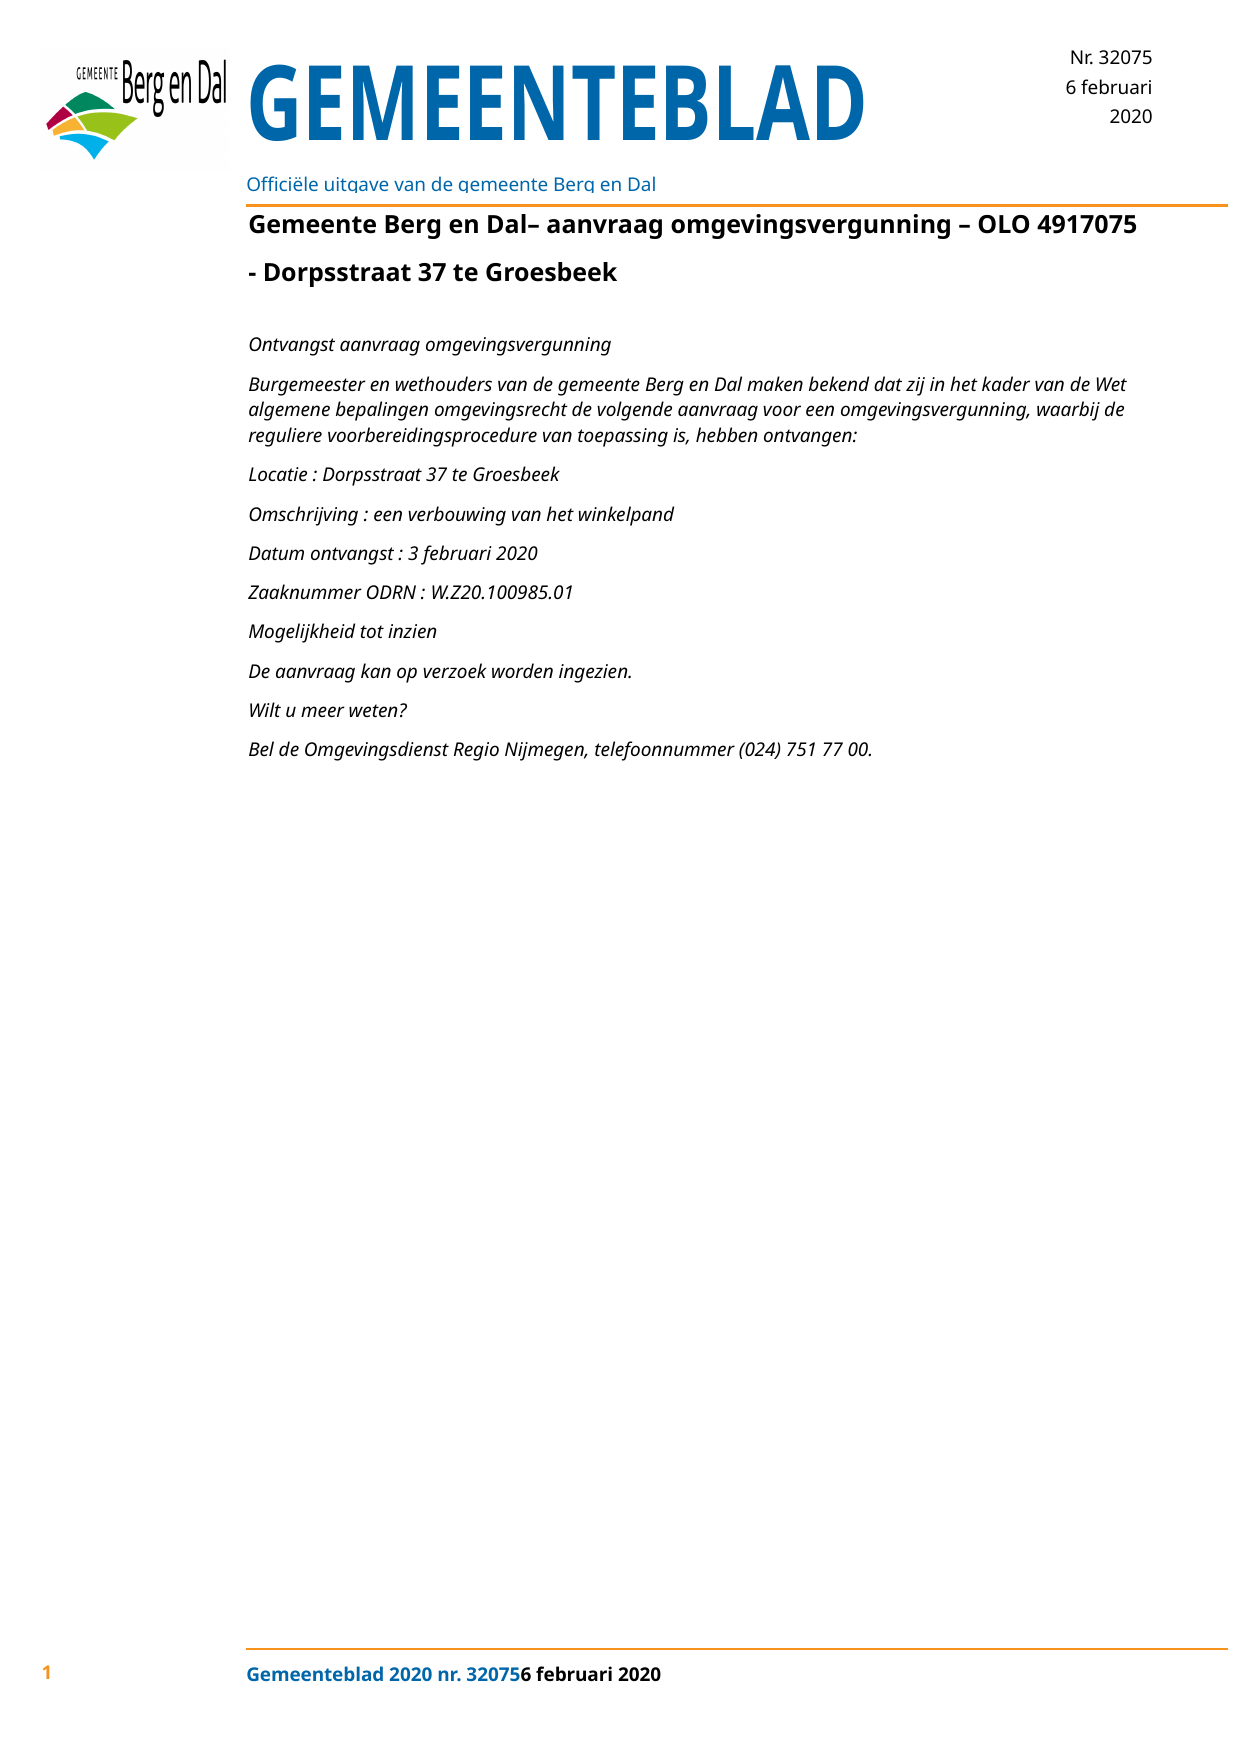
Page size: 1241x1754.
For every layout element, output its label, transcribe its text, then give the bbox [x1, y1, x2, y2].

text Gemeente Berg en Dal– aanvraag omgevingsvergunning – OLO 4917075 - Dorpsstraat 37 te Groesbeek [248, 207, 1152, 288]
picture [41, 47, 231, 172]
text Burgemeester en wethouders van de gemeente Berg en Dal maken bekend dat zij in het kader van de Wet algemene bepalingen omgevingsrecht de volgende aanvraag voor een omgevingsvergunning, waarbij de reguliere voorbereidingsprocedure van toepassing is, hebben ontvangen: [248, 371, 1152, 448]
text De aanvraag kan op verzoek worden ingezien. [248, 658, 1152, 683]
text Bel de Omgevingsdienst Regio Nijmegen, telefoonnummer (024) 751 77 00. [248, 736, 1152, 762]
text Locatie : Dorpsstraat 37 te Groesbeek [248, 461, 1152, 487]
text Ontvangst aanvraag omgevingsvergunning [248, 331, 1152, 357]
text Mogelijkheid tot inzien [248, 618, 1152, 644]
text Omschrijving : een verbouwing van het winkelpand [248, 501, 1152, 526]
text Wilt u meer weten? [248, 697, 1152, 723]
text Zaaknummer ODRN : W.Z20.100985.01 [248, 579, 1152, 605]
text Datum ontvangst : 3 februari 2020 [248, 540, 1152, 566]
